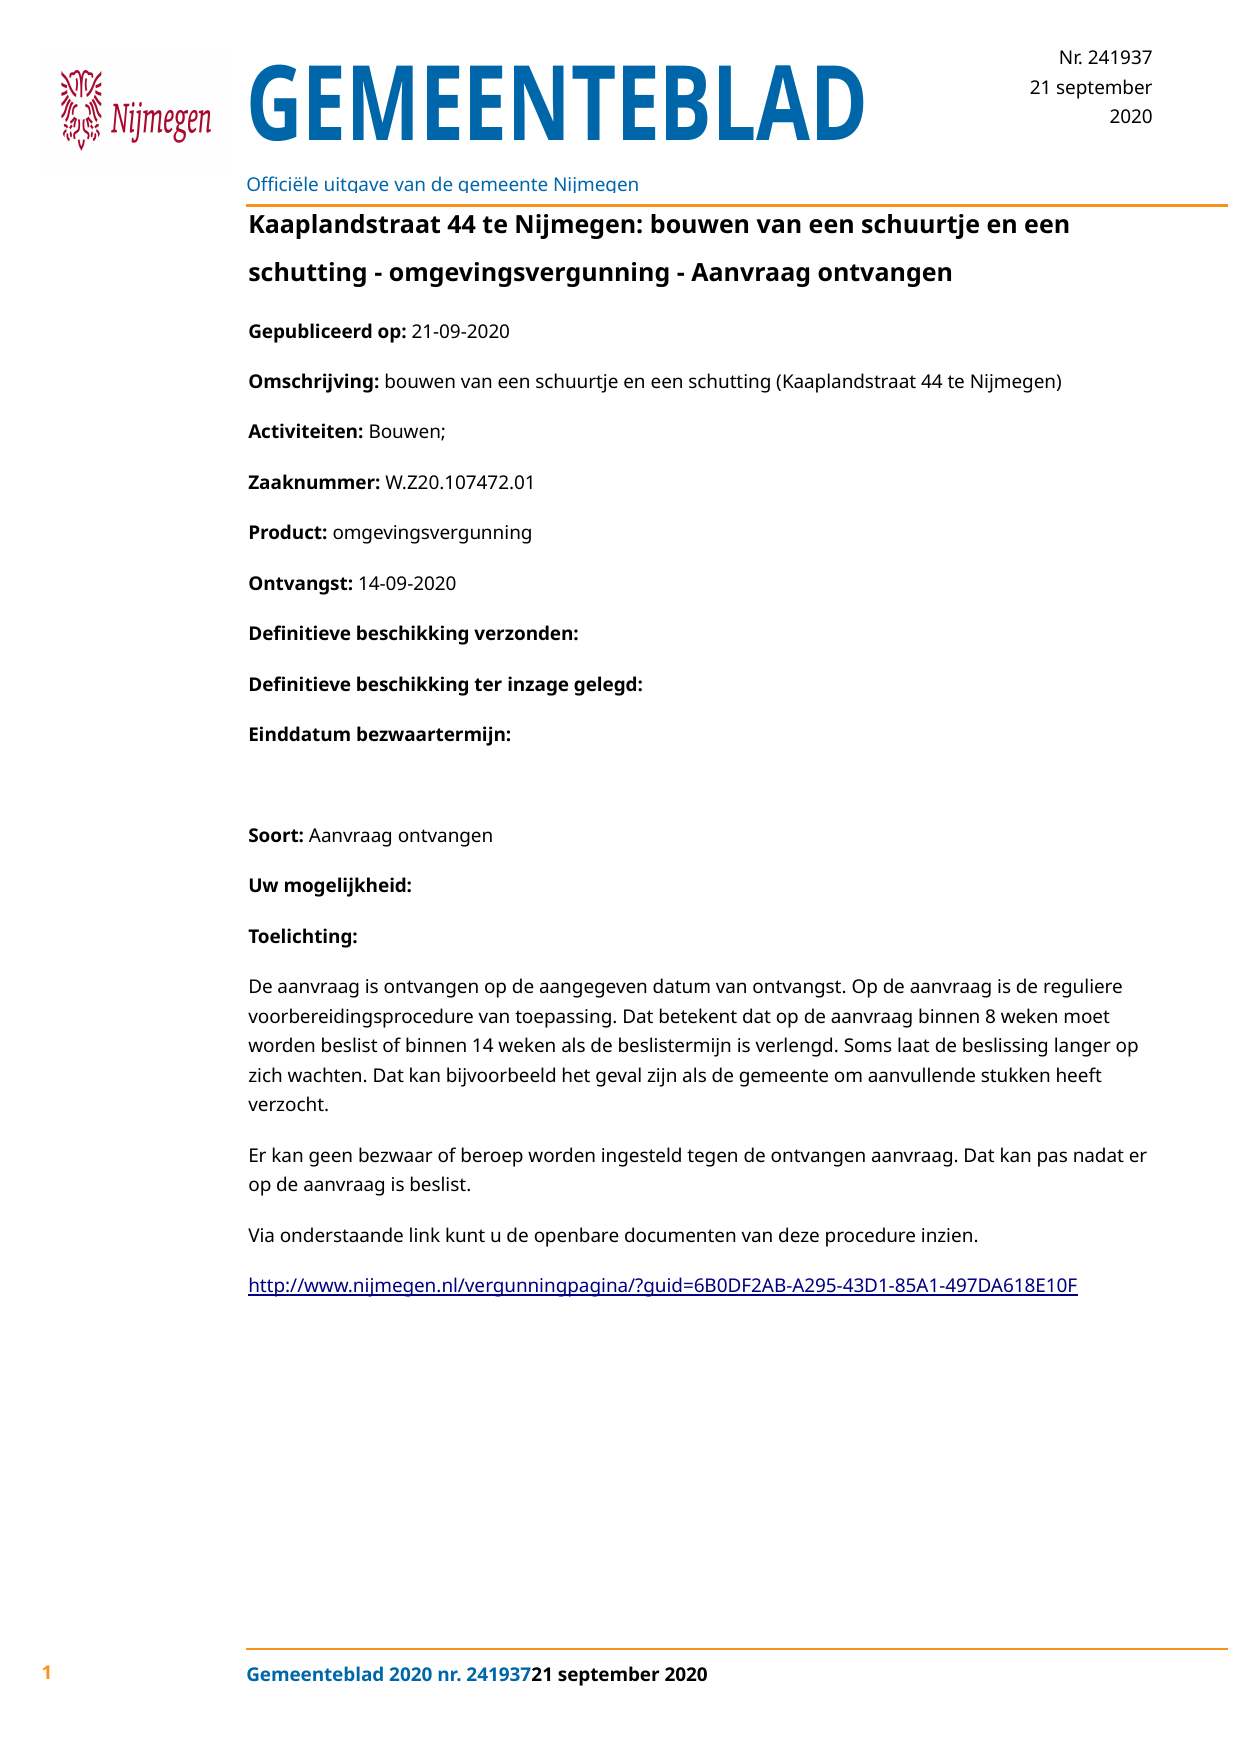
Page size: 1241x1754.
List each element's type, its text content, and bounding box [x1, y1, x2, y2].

text Definitieve beschikking ter inzage gelegd: [248, 671, 1152, 697]
text Definitieve beschikking verzonden: [248, 620, 1152, 646]
text Uw mogelijkheid: [248, 872, 1152, 898]
text De aanvraag is ontvangen op de aangegeven datum van ontvangst. Op de aanvraag is de reguliere voorbereidingsprocedure van toepassing. Dat betekent dat op de aanvraag binnen 8 weken moet worden beslist of binnen 14 weken als de beslistermijn is verlengd. Soms laat de beslissing langer op zich wachten. Dat kan bijvoorbeeld het geval zijn als de gemeente om aanvullende stukken heeft verzocht. [248, 973, 1152, 1117]
text Zaaknummer: W.Z20.107472.01 [248, 469, 1152, 495]
text Gepubliceerd op: 21-09-2020 [248, 318, 1152, 344]
text Soort: Aanvraag ontvangen [248, 822, 1152, 848]
text Product: omgevingsvergunning [248, 519, 1152, 545]
text Einddatum bezwaartermijn: [248, 721, 1152, 747]
text Omschrijving: bouwen van een schuurtje en een schutting (Kaaplandstraat 44 te Nijmegen) [248, 368, 1152, 394]
text Kaaplandstraat 44 te Nijmegen: bouwen van een schuurtje en een schutting - omgevingsvergunning - Aanvraag ontvangen [248, 207, 1152, 288]
text http://www.nijmegen.nl/vergunningpagina/?guid=6B0DF2AB-A295-43D1-85A1-497DA618E10F [248, 1272, 1152, 1298]
text Er kan geen bezwaar of beroep worden ingesteld tegen de ontvangen aanvraag. Dat kan pas nadat er op de aanvraag is beslist. [248, 1142, 1152, 1197]
text Ontvangst: 14-09-2020 [248, 570, 1152, 596]
picture [41, 47, 231, 172]
text Via onderstaande link kunt u de openbare documenten van deze procedure inzien. [248, 1222, 1152, 1248]
text Toelichting: [248, 923, 1152, 949]
text Activiteiten: Bouwen; [248, 419, 1152, 444]
